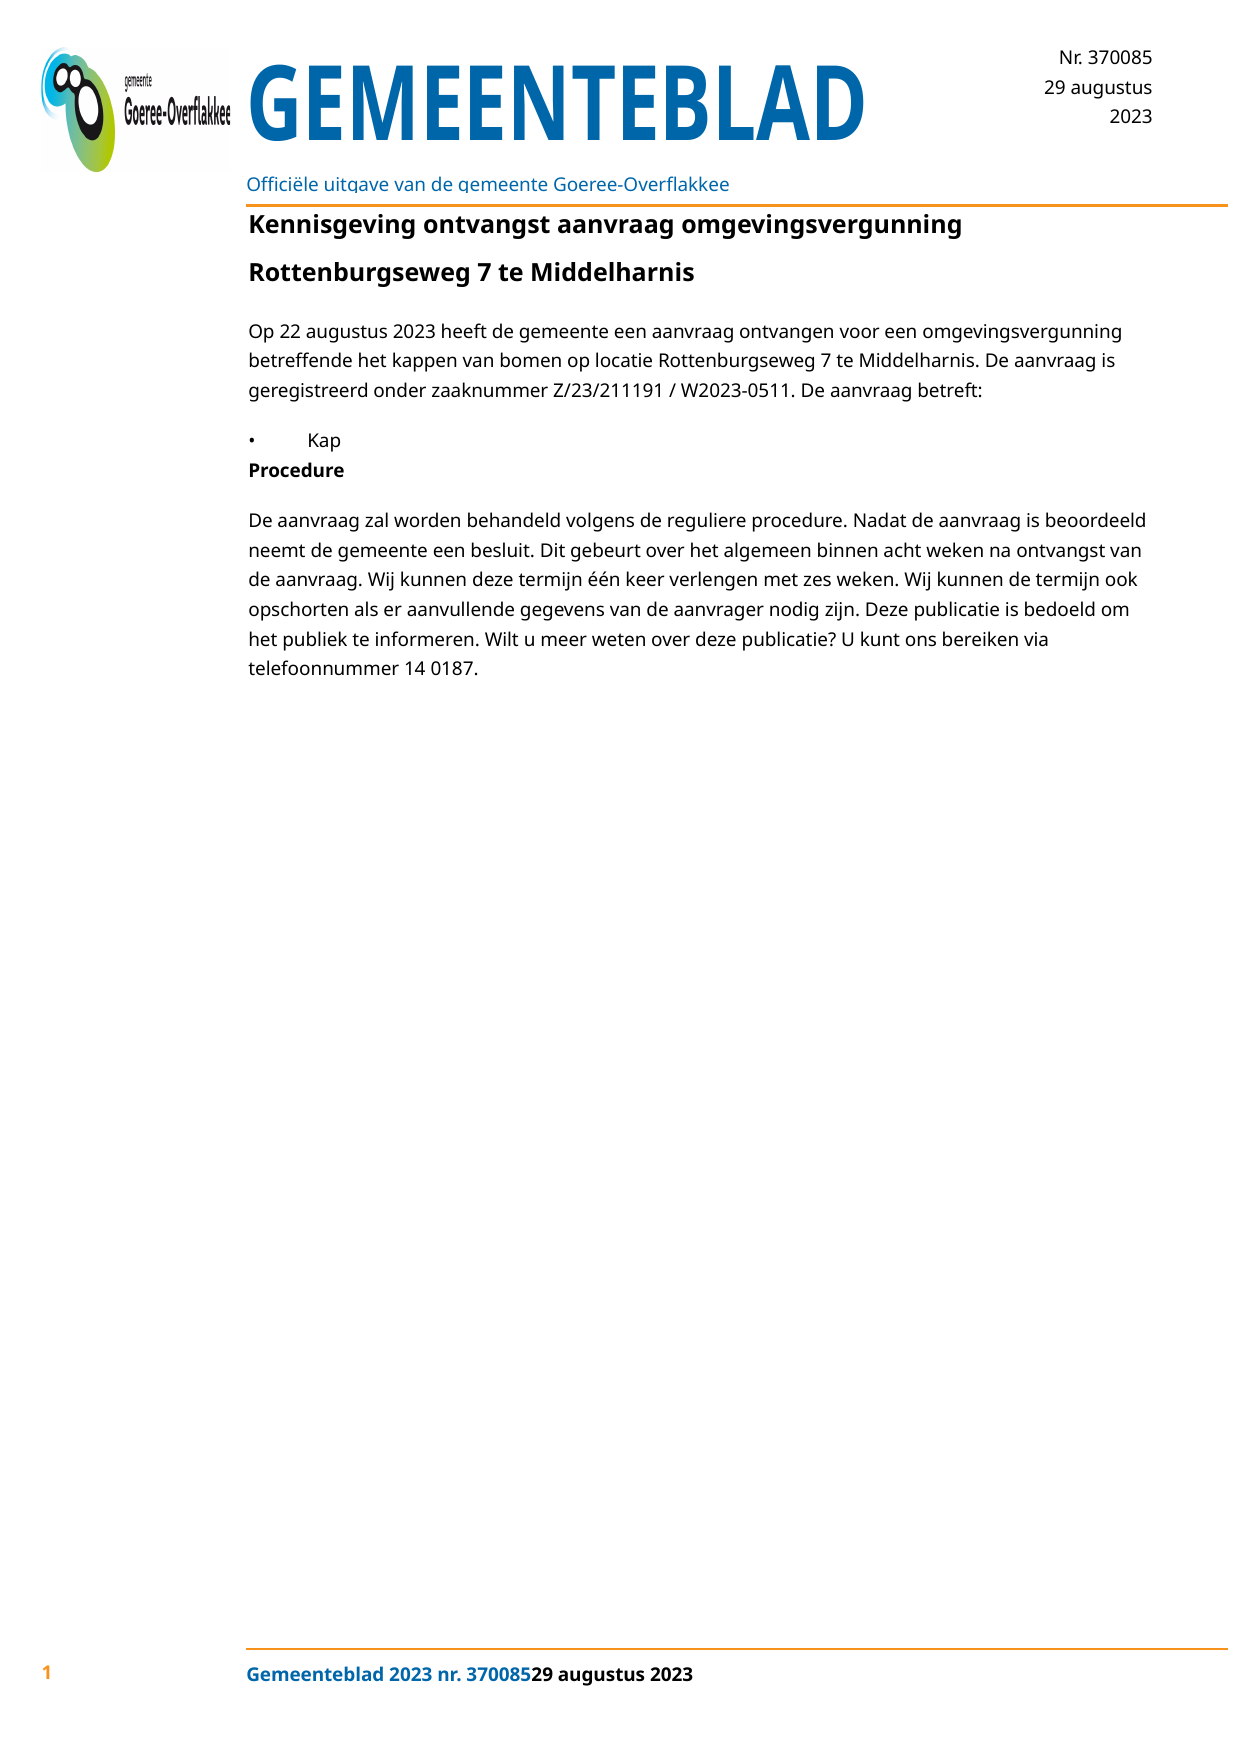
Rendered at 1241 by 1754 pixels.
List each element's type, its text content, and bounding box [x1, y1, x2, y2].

text De aanvraag zal worden behandeld volgens de reguliere procedure. Nadat de aanvraag is beoordeeld neemt de gemeente een besluit. Dit gebeurt over het algemeen binnen acht weken na ontvangst van de aanvraag. Wij kunnen deze termijn één keer verlengen met zes weken. Wij kunnen de termijn ook opschorten als er aanvullende gegevens van de aanvrager nodig zijn. Deze publicatie is bedoeld om het publiek te informeren. Wilt u meer weten over deze publicatie? U kunt ons bereiken via telefoonnummer 14 0187. [248, 507, 1152, 681]
text Kennisgeving ontvangst aanvraag omgevingsvergunning Rottenburgseweg 7 te Middelharnis [248, 207, 1152, 288]
text Procedure [248, 457, 1152, 483]
text Op 22 augustus 2023 heeft de gemeente een aanvraag ontvangen voor een omgevingsvergunning betreffende het kappen van bomen op locatie Rottenburgseweg 7 te Middelharnis. De aanvraag is geregistreerd onder zaaknummer Z/23/211191 / W2023-0511. De aanvraag betreft: [248, 318, 1152, 403]
picture [41, 47, 231, 172]
list Kap [248, 427, 1152, 453]
